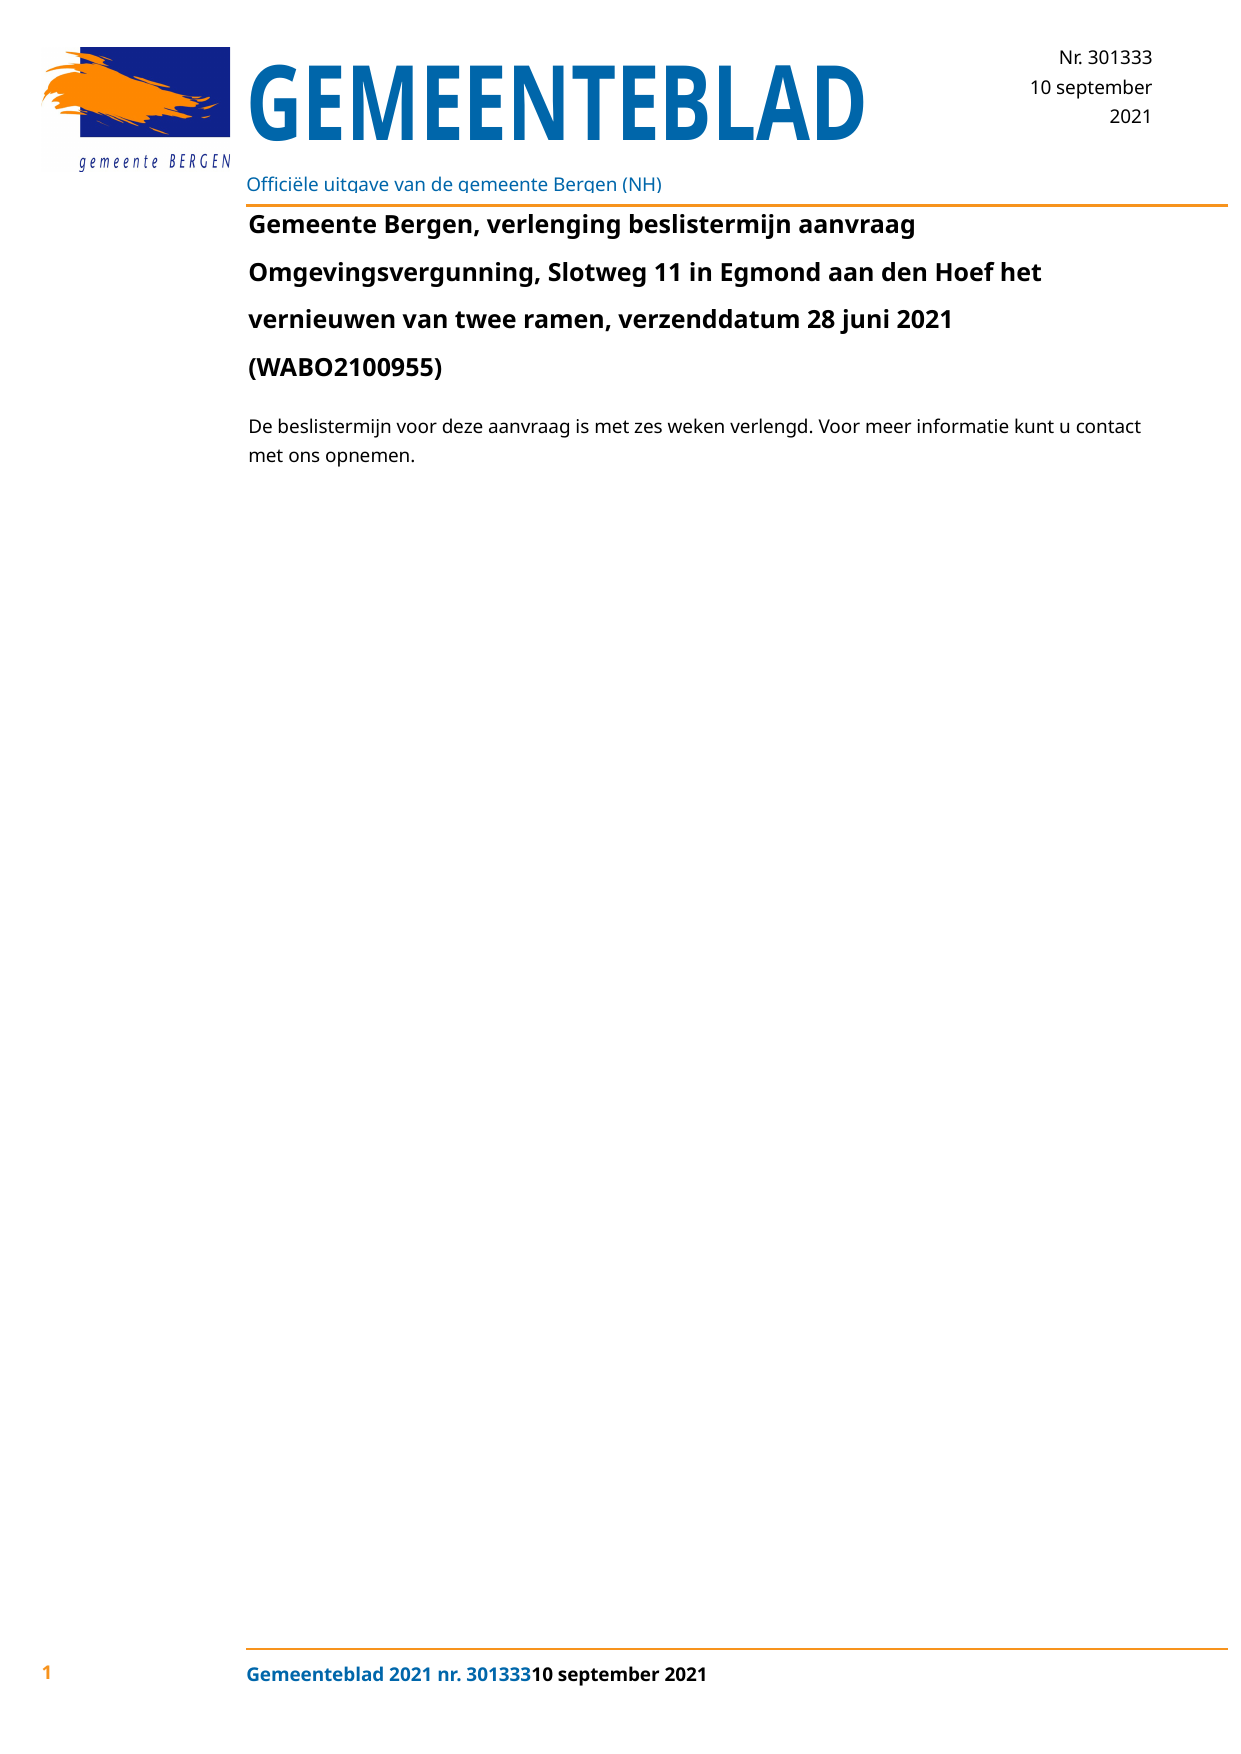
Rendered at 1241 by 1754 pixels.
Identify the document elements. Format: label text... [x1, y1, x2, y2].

text Gemeente Bergen, verlenging beslistermijn aanvraag Omgevingsvergunning, Slotweg 11 in Egmond aan den Hoef het vernieuwen van twee ramen, verzenddatum 28 juni 2021 (WABO2100955) [248, 207, 1152, 384]
text De beslistermijn voor deze aanvraag is met zes weken verlengd. Voor meer informatie kunt u contact met ons opnemen. [248, 413, 1152, 468]
picture [41, 47, 231, 172]
